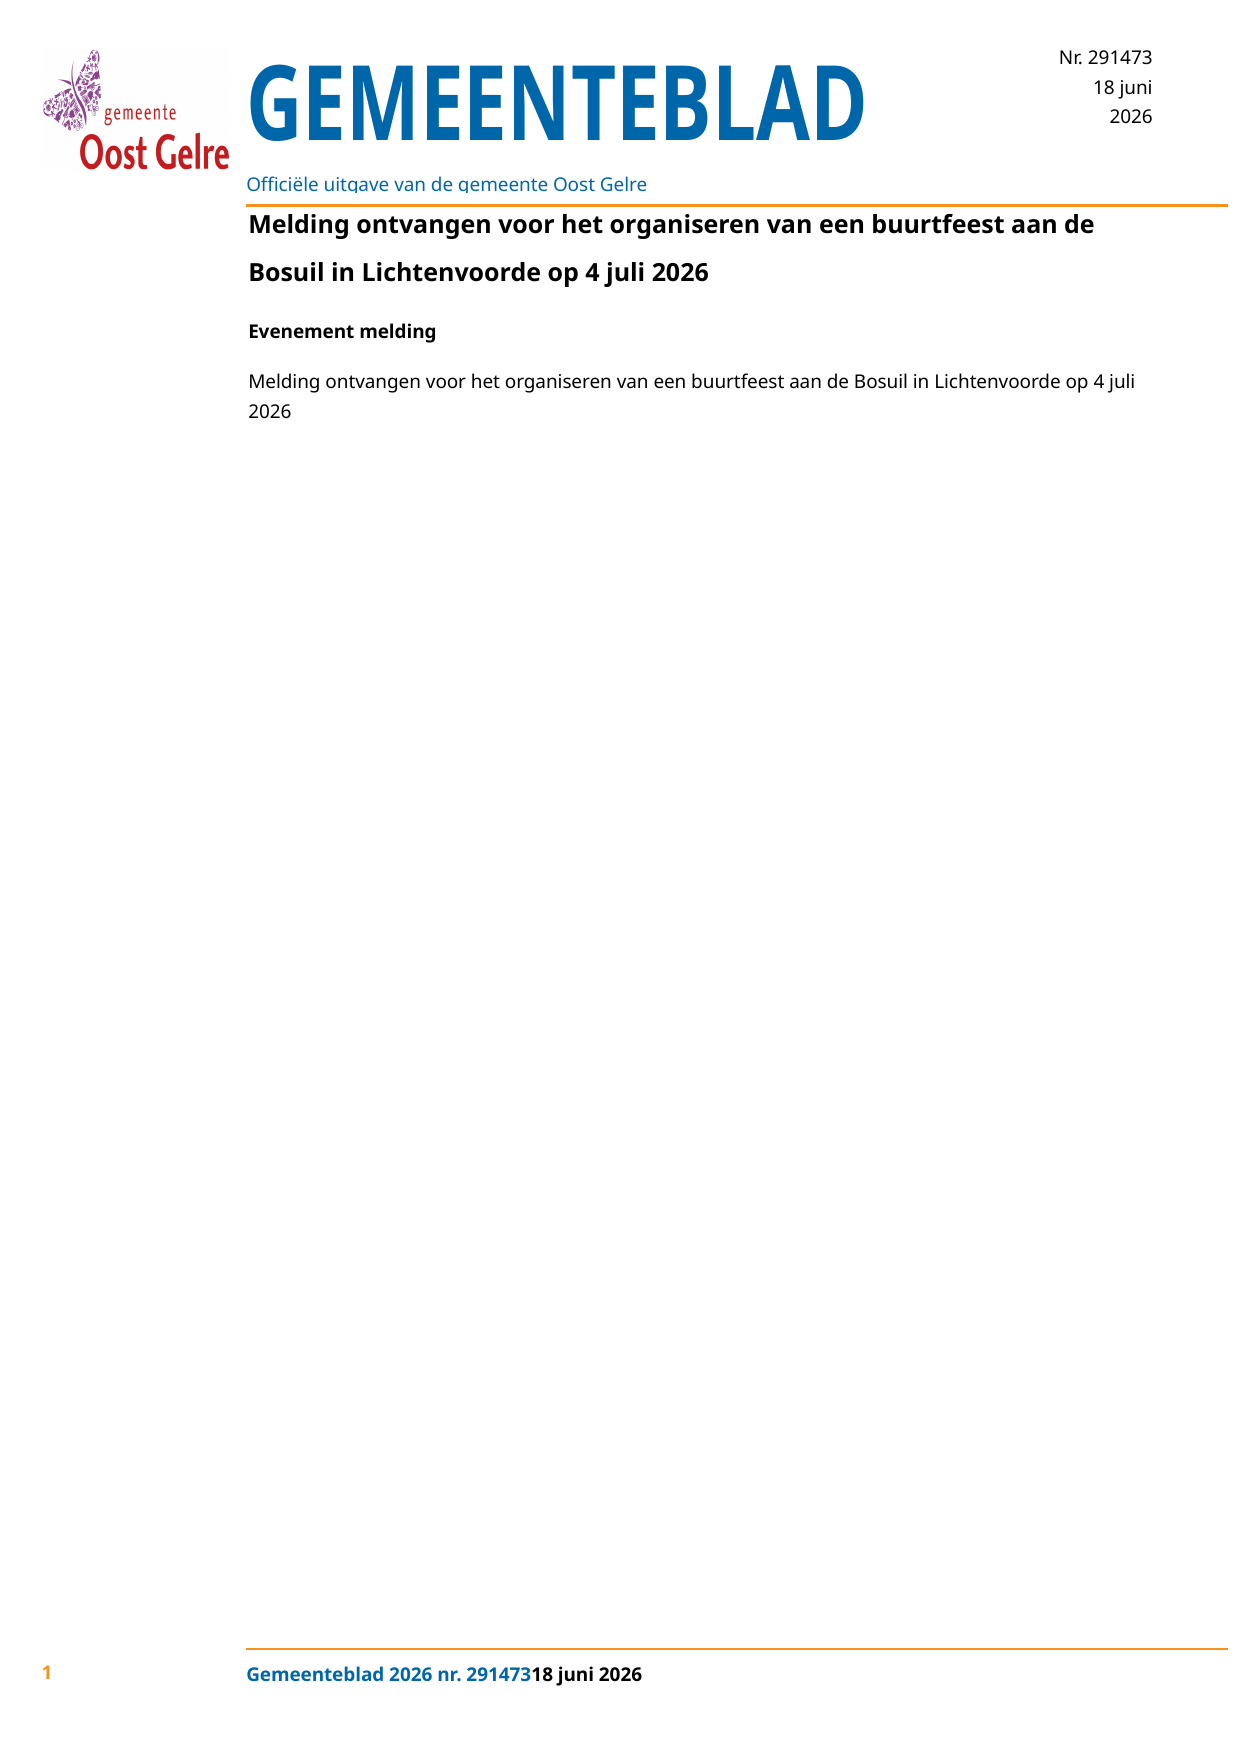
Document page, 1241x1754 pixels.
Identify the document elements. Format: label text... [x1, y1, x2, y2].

text Evenement melding [248, 318, 1152, 344]
text Melding ontvangen voor het organiseren van een buurtfeest aan de Bosuil in Lichtenvoorde op 4 juli 2026 [248, 207, 1152, 288]
text Melding ontvangen voor het organiseren van een buurtfeest aan de Bosuil in Lichtenvoorde op 4 juli 2026 [248, 368, 1152, 424]
picture [41, 47, 231, 172]
